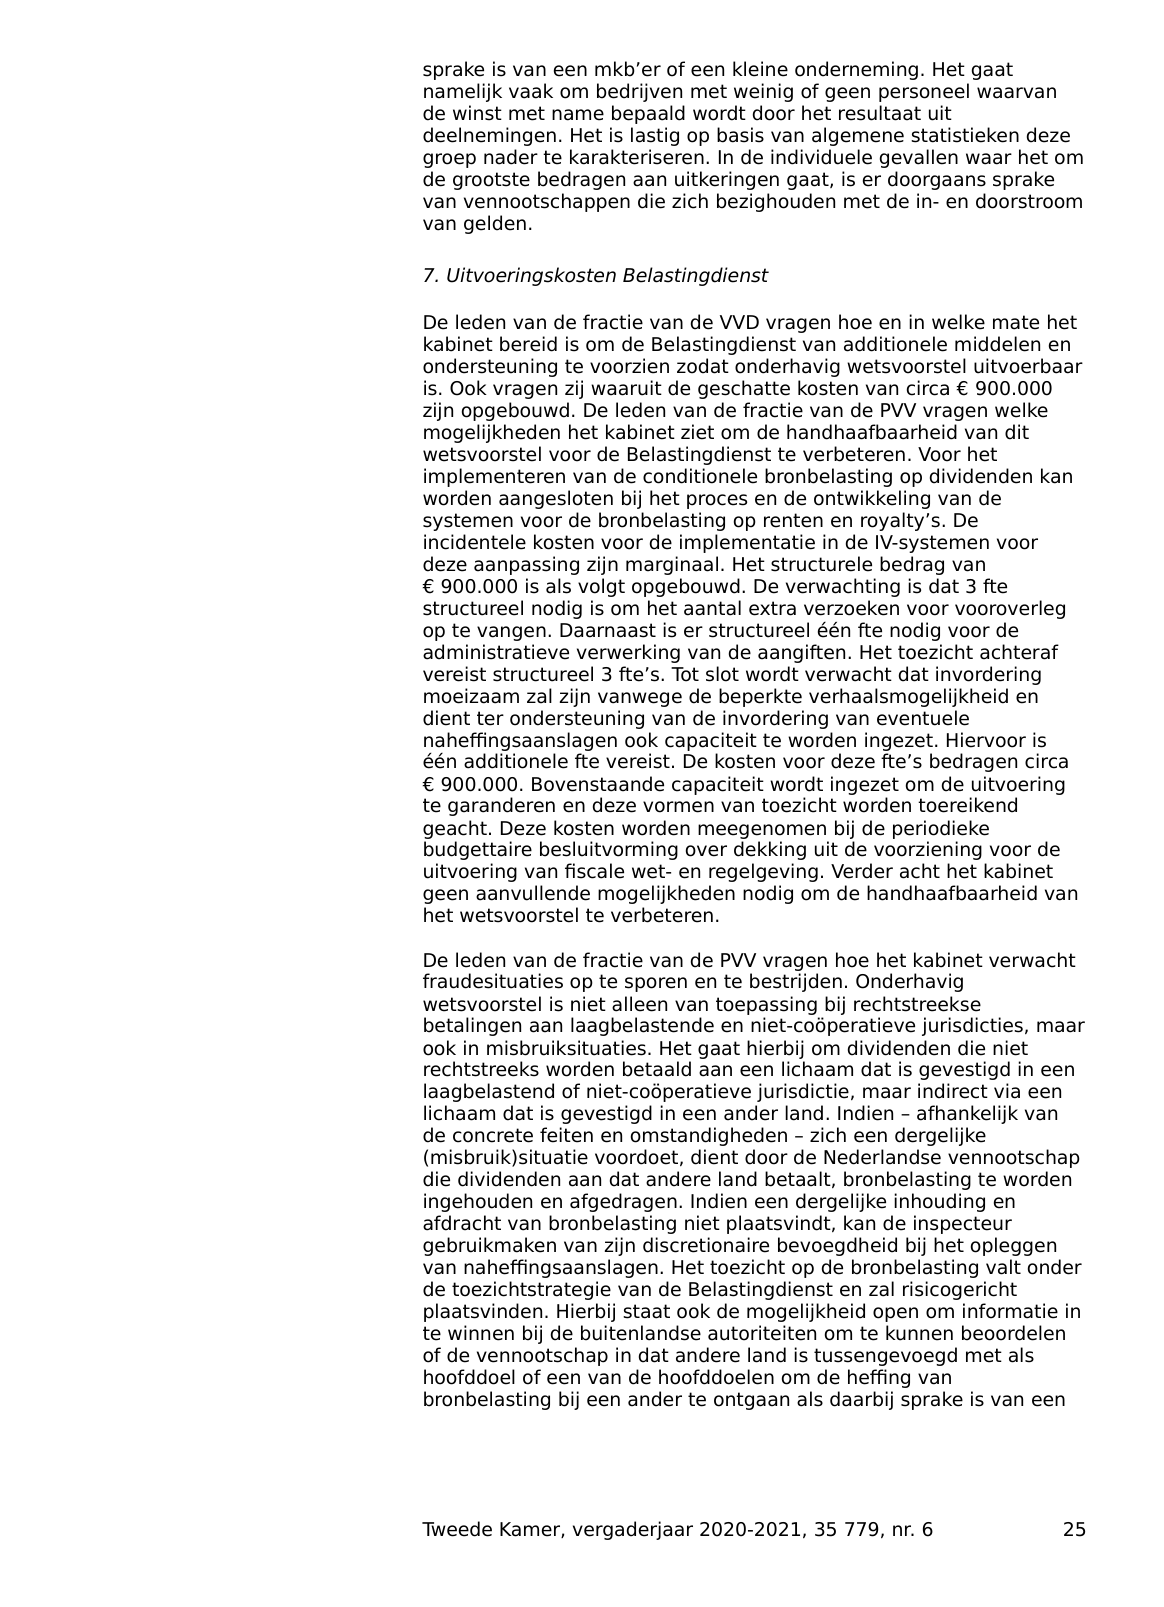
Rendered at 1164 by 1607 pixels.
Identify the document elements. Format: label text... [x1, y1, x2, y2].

subtitle 7. Uitvoeringskosten Belastingdienst [422, 265, 1087, 287]
text De leden van de fractie van de PVV vragen hoe het kabinet verwacht fraudesituaties op te sporen en te bestrijden. Onderhavig wetsvoorstel is niet alleen van toepassing bij rechtstreekse betalingen aan laagbelastende en niet-coöperatieve jurisdicties, maar ook in misbruiksituaties. Het gaat hierbij om dividenden die niet rechtstreeks worden betaald aan een lichaam dat is gevestigd in een laagbelastend of niet-coöperatieve jurisdictie, maar indirect via een lichaam dat is gevestigd in een ander land. Indien – afhankelijk van de concrete feiten en omstandigheden – zich een dergelijke (misbruik)situatie voordoet, dient door de Nederlandse vennootschap die dividenden aan dat andere land betaalt, bronbelasting te worden ingehouden en afgedragen. Indien een dergelijke inhouding en afdracht van bronbelasting niet plaatsvindt, kan de inspecteur gebruikmaken van zijn discretionaire bevoegdheid bij het opleggen van naheffingsaanslagen. Het toezicht op de bronbelasting valt onder de toezichtstrategie van de Belastingdienst en zal risicogericht plaatsvinden. Hierbij staat ook de mogelijkheid open om informatie in te winnen bij de buitenlandse autoriteiten om te kunnen beoordelen of de vennootschap in dat andere land is tussengevoegd met als hoofddoel of een van de hoofddoelen om de heffing van bronbelasting bij een ander te ontgaan als daarbij sprake is van een [422, 949, 1087, 1411]
text De leden van de fractie van de VVD vragen hoe en in welke mate het kabinet bereid is om de Belastingdienst van additionele middelen en ondersteuning te voorzien zodat onderhavig wetsvoorstel uitvoerbaar is. Ook vragen zij waaruit de geschatte kosten van circa € 900.000 zijn opgebouwd. De leden van de fractie van de PVV vragen welke mogelijkheden het kabinet ziet om de handhaafbaarheid van dit wetsvoorstel voor de Belastingdienst te verbeteren. Voor het implementeren van de conditionele bronbelasting op dividenden kan worden aangesloten bij het proces en de ontwikkeling van de systemen voor de bronbelasting op renten en royalty’s. De incidentele kosten voor de implementatie in de IV-systemen voor deze aanpassing zijn marginaal. Het structurele bedrag van € 900.000 is als volgt opgebouwd. De verwachting is dat 3 fte structureel nodig is om het aantal extra verzoeken voor vooroverleg op te vangen. Daarnaast is er structureel één fte nodig voor de administratieve verwerking van de aangiften. Het toezicht achteraf vereist structureel 3 fte’s. Tot slot wordt verwacht dat invordering moeizaam zal zijn vanwege de beperkte verhaalsmogelijkheid en dient ter ondersteuning van de invordering van eventuele naheffingsaanslagen ook capaciteit te worden ingezet. Hiervoor is één additionele fte vereist. De kosten voor deze fte’s bedragen circa € 900.000. Bovenstaande capaciteit wordt ingezet om de uitvoering te garanderen en deze vormen van toezicht worden toereikend geacht. Deze kosten worden meegenomen bij de periodieke budgettaire besluitvorming over dekking uit de voorziening voor de uitvoering van fiscale wet- en regelgeving. Verder acht het kabinet geen aanvullende mogelijkheden nodig om de handhaafbaarheid van het wetsvoorstel te verbeteren. [422, 312, 1087, 927]
text sprake is van een mkb’er of een kleine onderneming. Het gaat namelijk vaak om bedrijven met weinig of geen personeel waarvan de winst met name bepaald wordt door het resultaat uit deelnemingen. Het is lastig op basis van algemene statistieken deze groep nader te karakteriseren. In de individuele gevallen waar het om de grootste bedragen aan uitkeringen gaat, is er doorgaans sprake van vennootschappen die zich bezighouden met de in- en doorstroom van gelden. [422, 59, 1087, 235]
